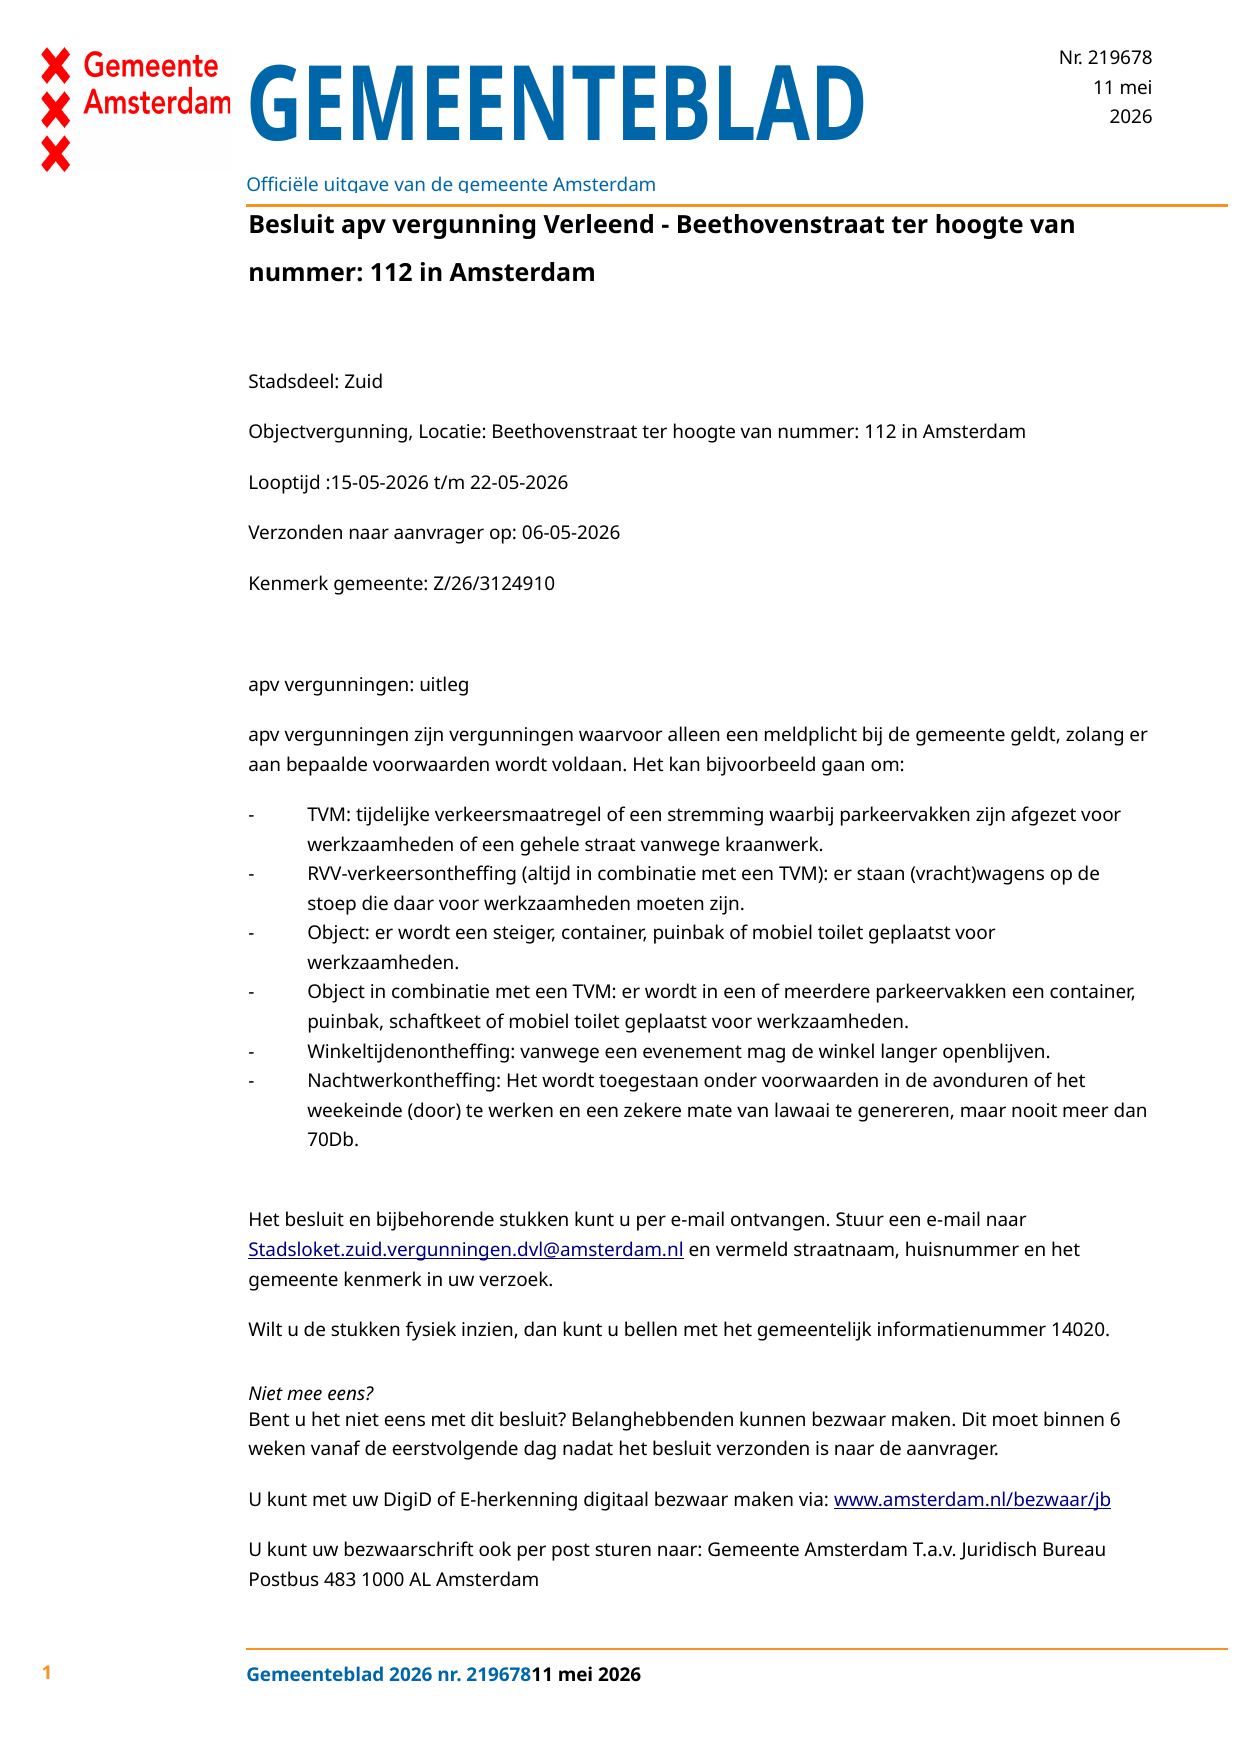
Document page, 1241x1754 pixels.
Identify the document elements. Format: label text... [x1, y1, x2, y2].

text U kunt met uw DigiD of E-herkenning digitaal bezwaar maken via: www.amsterdam.nl/bezwaar/jb [248, 1486, 1152, 1512]
text Het besluit en bijbehorende stukken kunt u per e-mail ontvangen. Stuur een e-mail naar Stadsloket.zuid.vergunningen.dvl@amsterdam.nl en vermeld straatnaam, huisnummer en het gemeente kenmerk in uw verzoek. [248, 1207, 1152, 1292]
text U kunt uw bezwaarschrift ook per post sturen naar: Gemeente Amsterdam T.a.v. Juridisch Bureau Postbus 483 1000 AL Amsterdam [248, 1536, 1152, 1592]
list Object in combinatie met een TVM: er wordt in een of meerdere parkeervakken een container, puinbak, schaftkeet of mobiel toilet geplaatst voor werkzaamheden. [248, 979, 1152, 1034]
text Besluit apv vergunning Verleend - Beethovenstraat ter hoogte van nummer: 112 in Amsterdam [248, 207, 1152, 288]
text Niet mee eens? [248, 1380, 1152, 1406]
text Wilt u de stukken fysiek inzien, dan kunt u bellen met het gemeentelijk informatienummer 14020. [248, 1316, 1152, 1342]
list Winkeltijdenontheffing: vanwege een evenement mag de winkel langer openblijven. [248, 1038, 1152, 1064]
text Verzonden naar aanvrager op: 06-05-2026 [248, 519, 1152, 545]
list TVM: tijdelijke verkeersmaatregel of een stremming waarbij parkeervakken zijn afgezet voor werkzaamheden of een gehele straat vanwege kraanwerk. [248, 801, 1152, 857]
text Looptijd :15-05-2026 t/m 22-05-2026 [248, 469, 1152, 495]
list RVV-verkeersontheffing (altijd in combinatie met een TVM): er staan (vracht)wagens op de stoep die daar voor werkzaamheden moeten zijn. [248, 860, 1152, 916]
list Object: er wordt een steiger, container, puinbak of mobiel toilet geplaatst voor werkzaamheden. [248, 919, 1152, 975]
text apv vergunningen zijn vergunningen waarvoor alleen een meldplicht bij de gemeente geldt, zolang er aan bepaalde voorwaarden wordt voldaan. Het kan bijvoorbeeld gaan om: [248, 721, 1152, 777]
text Bent u het niet eens met dit besluit? Belanghebbenden kunnen bezwaar maken. Dit moet binnen 6 weken vanaf de eerstvolgende dag nadat het besluit verzonden is naar de aanvrager. [248, 1406, 1152, 1461]
text Kenmerk gemeente: Z/26/3124910 [248, 570, 1152, 596]
picture [41, 47, 231, 172]
text apv vergunningen: uitleg [248, 671, 1152, 697]
text Stadsdeel: Zuid [248, 368, 1152, 394]
text Objectvergunning, Locatie: Beethovenstraat ter hoogte van nummer: 112 in Amsterdam [248, 419, 1152, 444]
list Nachtwerkontheffing: Het wordt toegestaan onder voorwaarden in de avonduren of het weekeinde (door) te werken en een zekere mate van lawaai te genereren, maar nooit meer dan 70Db. [248, 1067, 1152, 1152]
